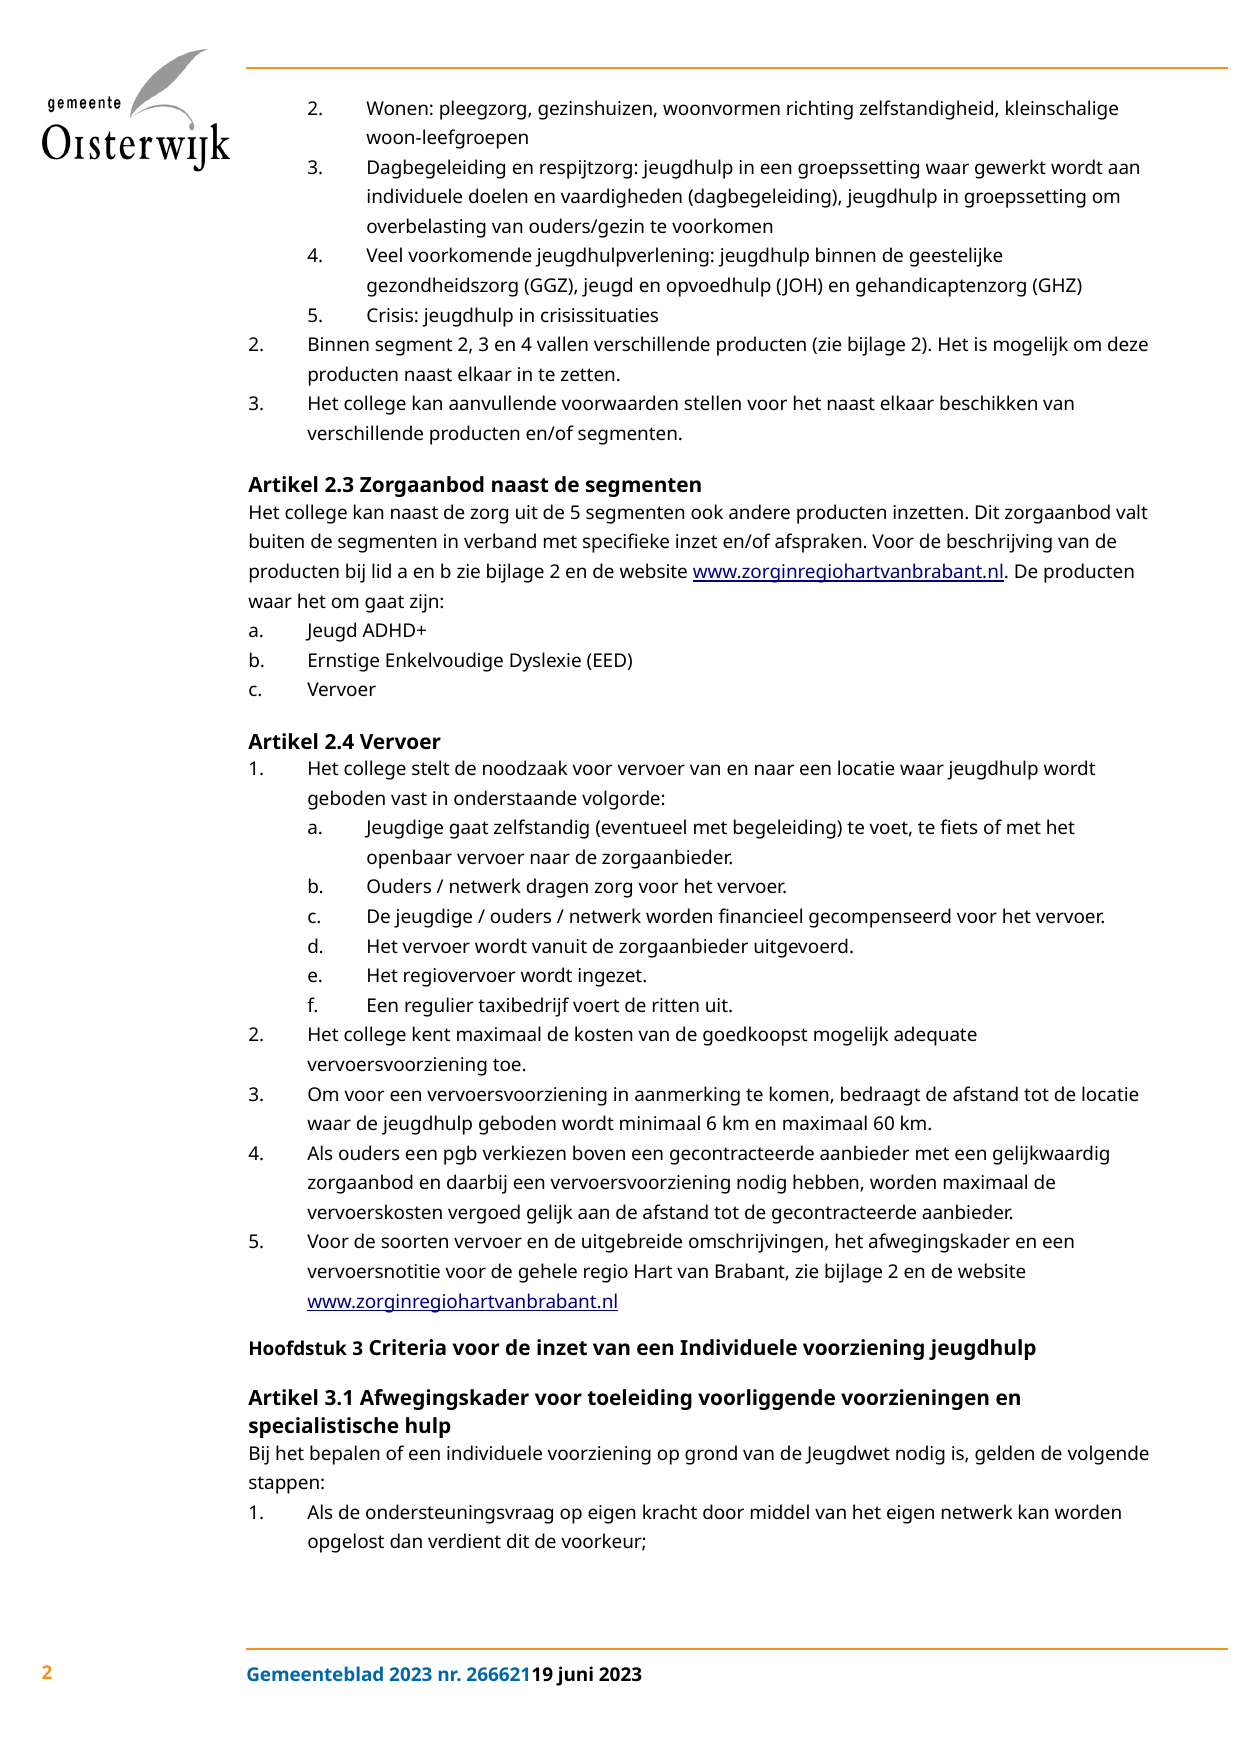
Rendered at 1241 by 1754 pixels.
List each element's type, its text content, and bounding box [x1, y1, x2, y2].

text Het college kan naast de zorg uit de 5 segmenten ook andere producten inzetten. Dit zorgaanbod valt buiten de segmenten in verband met specifieke inzet en/of afspraken. Voor de beschrijving van de producten bij lid a en b zie bijlage 2 en de website www.zorginregiohartvanbrabant.nl. De producten waar het om gaat zijn: [248, 499, 1152, 613]
list Ouders / netwerk dragen zorg voor het vervoer. [307, 874, 1152, 899]
list Als ouders een pgb verkiezen boven een gecontracteerde aanbieder met een gelijkwaardig zorgaanbod en daarbij een vervoersvoorziening nodig hebben, worden maximaal de vervoerskosten vergoed gelijk aan de afstand tot de gecontracteerde aanbieder. [248, 1140, 1152, 1225]
text Hoofdstuk 3 Criteria voor de inzet van een Individuele voorziening jeugdhulp [248, 1333, 1152, 1362]
list Het college kan aanvullende voorwaarden stellen voor het naast elkaar beschikken van verschillende producten en/of segmenten. [248, 391, 1152, 446]
list Het college kent maximaal de kosten van de goedkoopst mogelijk adequate vervoersvoorziening toe. [248, 1022, 1152, 1077]
list Het vervoer wordt vanuit de zorgaanbieder uitgevoerd. [307, 933, 1152, 959]
list Vervoer [248, 677, 1152, 702]
list Het regiovervoer wordt ingezet. [307, 962, 1152, 988]
list Dagbegeleiding en respijtzorg: jeugdhulp in een groepssetting waar gewerkt wordt aan individuele doelen en vaardigheden (dagbegeleiding), jeugdhulp in groepssetting om overbelasting van ouders/gezin te voorkomen [307, 154, 1152, 239]
list Veel voorkomende jeugdhulpverlening: jeugdhulp binnen de geestelijke gezondheidszorg (GGZ), jeugd en opvoedhulp (JOH) en gehandicaptenzorg (GHZ) [307, 243, 1152, 298]
list Het college stelt de noodzaak voor vervoer van en naar een locatie waar jeugdhulp wordt geboden vast in onderstaande volgorde: [248, 755, 1152, 811]
list Binnen segment 2, 3 en 4 vallen verschillende producten (zie bijlage 2). Het is mogelijk om deze producten naast elkaar in te zetten. [248, 331, 1152, 387]
list Om voor een vervoersvoorziening in aanmerking te komen, bedraagt de afstand tot de locatie waar de jeugdhulp geboden wordt minimaal 6 km en maximaal 60 km. [248, 1081, 1152, 1136]
list Als de ondersteuningsvraag op eigen kracht door middel van het eigen netwerk kan worden opgelost dan verdient dit de voorkeur; [248, 1499, 1152, 1554]
list Crisis: jeugdhulp in crisissituaties [307, 302, 1152, 328]
list Jeugdige gaat zelfstandig (eventueel met begeleiding) te voet, te fiets of met het openbaar vervoer naar de zorgaanbieder. [307, 814, 1152, 870]
text Bij het bepalen of een individuele voorziening op grond van de Jeugdwet nodig is, gelden de volgende stappen: [248, 1440, 1152, 1495]
text Artikel 2.3 Zorgaanbod naast de segmenten [248, 471, 1152, 499]
list Ernstige Enkelvoudige Dyslexie (EED) [248, 647, 1152, 673]
text Artikel 3.1 Afwegingskader voor toeleiding voorliggende voorzieningen en specialistische hulp [248, 1383, 1152, 1440]
list Voor de soorten vervoer en de uitgebreide omschrijvingen, het afwegingskader en een vervoersnotitie voor de gehele regio Hart van Brabant, zie bijlage 2 en de website www.zorginregiohartvanbrabant.nl [248, 1229, 1152, 1314]
list De jeugdige / ouders / netwerk worden financieel gecompenseerd voor het vervoer. [307, 903, 1152, 929]
list Een regulier taxibedrijf voert de ritten uit. [307, 992, 1152, 1018]
picture [41, 47, 231, 172]
list Wonen: pleegzorg, gezinshuizen, woonvormen richting zelfstandigheid, kleinschalige woon-leefgroepen [307, 95, 1152, 150]
list Jeugd ADHD+ [248, 617, 1152, 643]
text Artikel 2.4 Vervoer [248, 727, 1152, 755]
